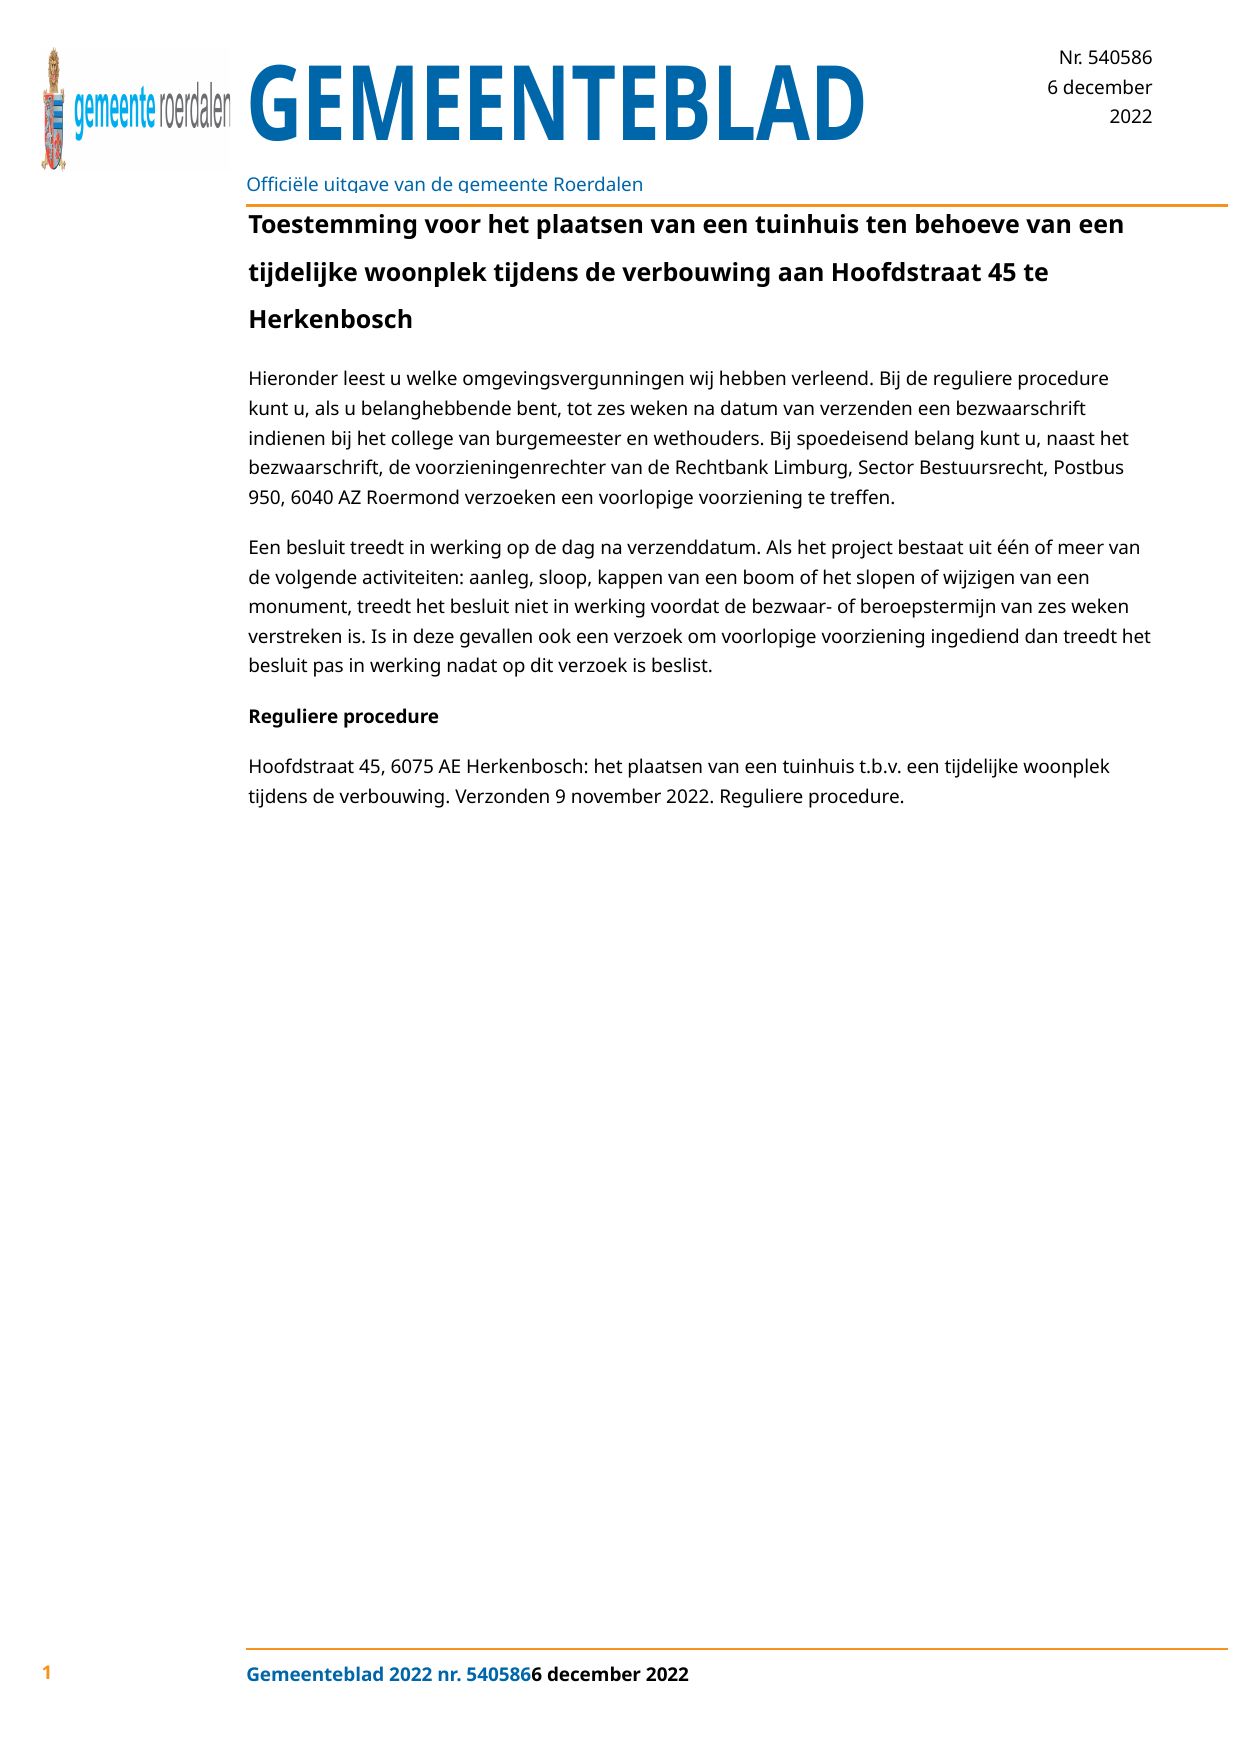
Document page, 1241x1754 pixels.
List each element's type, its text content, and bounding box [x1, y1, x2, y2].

text Hieronder leest u welke omgevingsvergunningen wij hebben verleend. Bij de reguliere procedure kunt u, als u belanghebbende bent, tot zes weken na datum van verzenden een bezwaarschrift indienen bij het college van burgemeester en wethouders. Bij spoedeisend belang kunt u, naast het bezwaarschrift, de voorzieningenrechter van de Rechtbank Limburg, Sector Bestuursrecht, Postbus 950, 6040 AZ Roermond verzoeken een voorlopige voorziening te treffen. [248, 366, 1152, 509]
text Toestemming voor het plaatsen van een tuinhuis ten behoeve van een tijdelijke woonplek tijdens de verbouwing aan Hoofdstraat 45 te Herkenbosch [248, 207, 1152, 336]
picture [41, 47, 231, 172]
text Reguliere procedure [248, 703, 1152, 729]
text Hoofdstraat 45, 6075 AE Herkenbosch: het plaatsen van een tuinhuis t.b.v. een tijdelijke woonplek tijdens de verbouwing. Verzonden 9 november 2022. Reguliere procedure. [248, 753, 1152, 809]
text Een besluit treedt in werking op de dag na verzenddatum. Als het project bestaat uit één of meer van de volgende activiteiten: aanleg, sloop, kappen van een boom of het slopen of wijzigen van een monument, treedt het besluit niet in werking voordat de bezwaar- of beroepstermijn van zes weken verstreken is. Is in deze gevallen ook een verzoek om voorlopige voorziening ingediend dan treedt het besluit pas in werking nadat op dit verzoek is beslist. [248, 534, 1152, 678]
